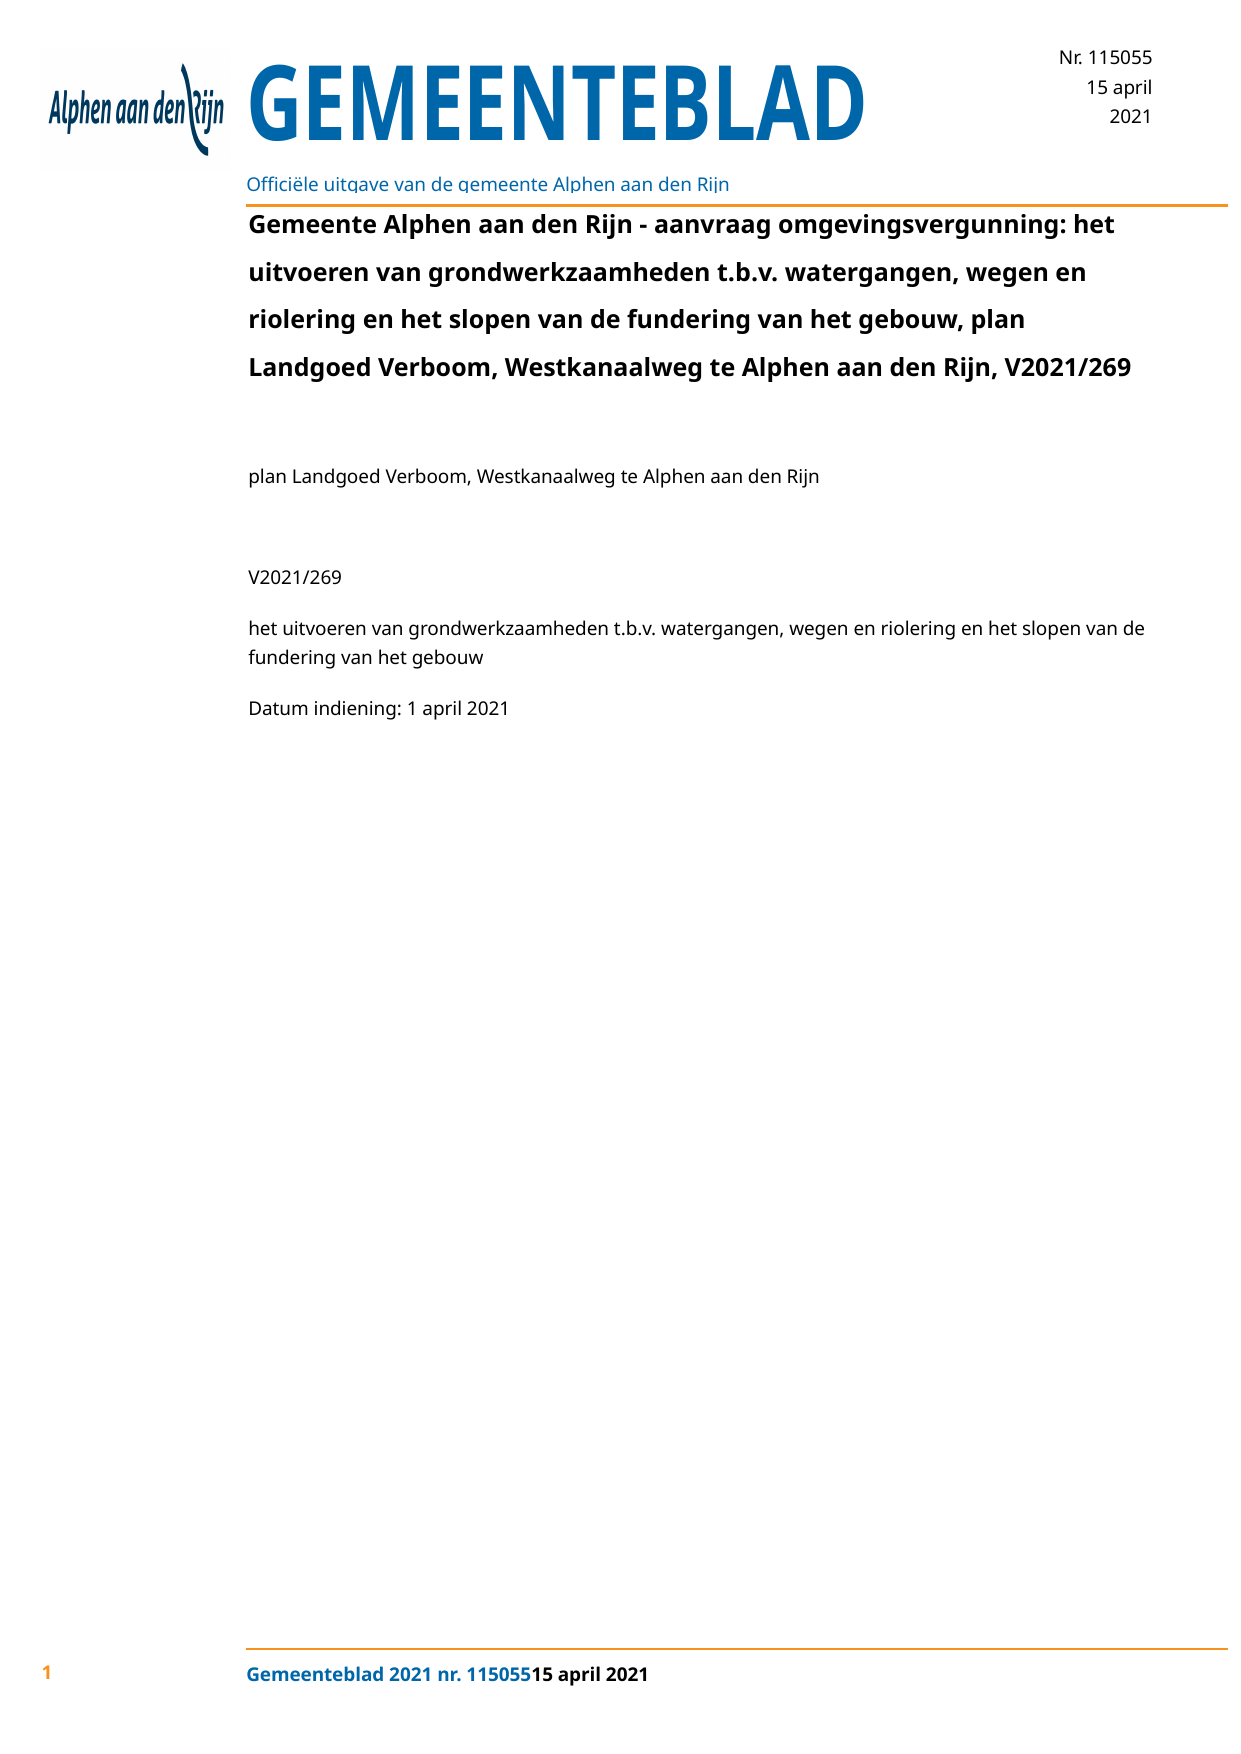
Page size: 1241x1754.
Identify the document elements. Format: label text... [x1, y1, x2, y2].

text het uitvoeren van grondwerkzaamheden t.b.v. watergangen, wegen en riolering en het slopen van de fundering van het gebouw [248, 615, 1152, 670]
text Datum indiening: 1 april 2021 [248, 695, 1152, 721]
picture [41, 47, 231, 172]
text plan Landgoed Verboom, Westkanaalweg te Alphen aan den Rijn [248, 463, 1152, 489]
text Gemeente Alphen aan den Rijn - aanvraag omgevingsvergunning: het uitvoeren van grondwerkzaamheden t.b.v. watergangen, wegen en riolering en het slopen van de fundering van het gebouw, plan Landgoed Verboom, Westkanaalweg te Alphen aan den Rijn, V2021/269 [248, 207, 1152, 384]
text V2021/269 [248, 564, 1152, 590]
